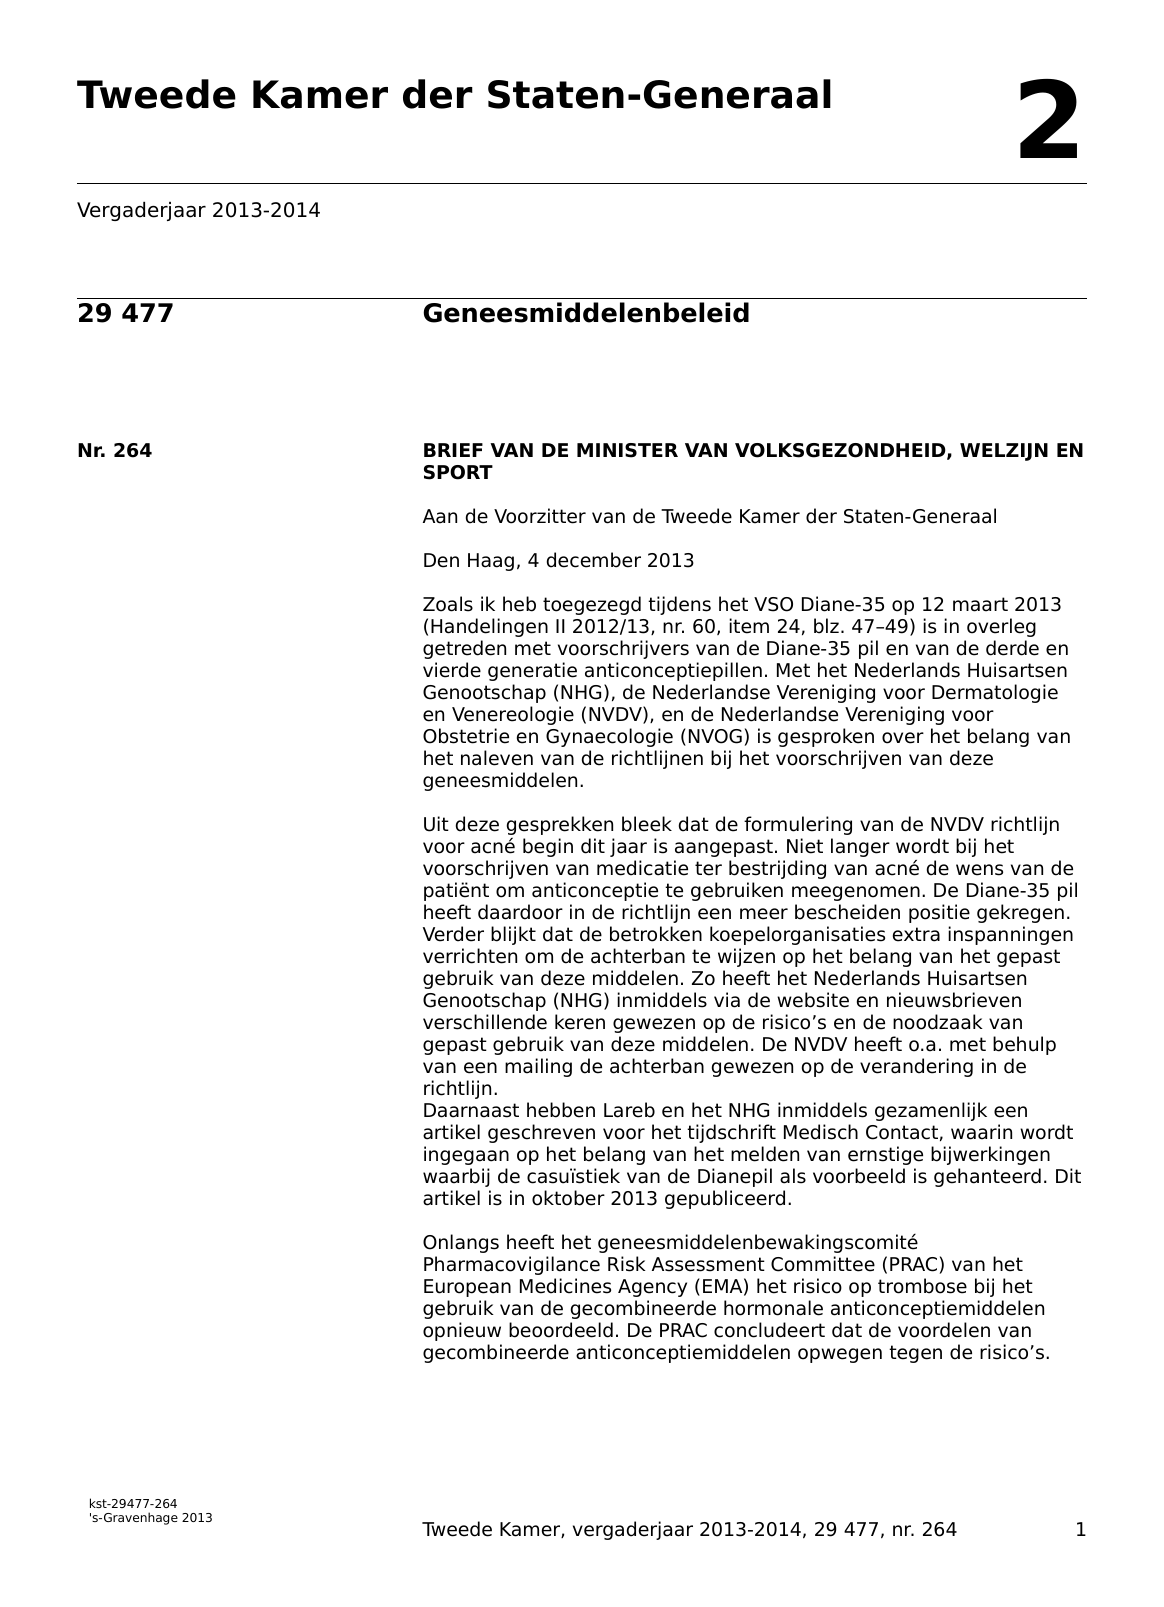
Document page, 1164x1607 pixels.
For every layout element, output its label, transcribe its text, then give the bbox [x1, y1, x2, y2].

table_header Tweede Kamer der Staten-Generaal [77, 59, 886, 183]
text Uit deze gesprekken bleek dat de formulering van de NVDV richtlijn voor acné begin dit jaar is aangepast. Niet langer wordt bij het voorschrijven van medicatie ter bestrijding van acné de wens van de patiënt om anticonceptie te gebruiken meegenomen. De Diane-35 pil heeft daardoor in de richtlijn een meer bescheiden positie gekregen. [422, 814, 1087, 924]
text kst-29477-264 [88, 1497, 323, 1511]
text Den Haag, 4 december 2013 [422, 550, 1087, 572]
subtitle 29 477 Geneesmiddelenbeleid [77, 299, 1087, 329]
text Onlangs heeft het geneesmiddelenbewakingscomité Pharmacovigilance Risk Assessment Committee (PRAC) van het European Medicines Agency (EMA) het risico op trombose bij het gebruik van de gecombineerde hormonale anticonceptiemiddelen opnieuw beoordeeld. De PRAC concludeert dat de voordelen van gecombineerde anticonceptiemiddelen opwegen tegen de risico’s. [422, 1232, 1087, 1364]
subtitle Nr. 264 BRIEF VAN DE MINISTER VAN VOLKSGEZONDHEID, WELZIJN EN SPORT [77, 440, 1087, 484]
text Daarnaast hebben Lareb en het NHG inmiddels gezamenlijk een artikel geschreven voor het tijdschrift Medisch Contact, waarin wordt ingegaan op het belang van het melden van ernstige bijwerkingen waarbij de casuïstiek van de Dianepil als voorbeeld is gehanteerd. Dit artikel is in oktober 2013 gepubliceerd. [422, 1100, 1087, 1210]
text Zoals ik heb toegezegd tijdens het VSO Diane-35 op 12 maart 2013 (Handelingen II 2012/13, nr. 60, item 24, blz. 47–49) is in overleg getreden met voorschrijvers van de Diane-35 pil en van de derde en vierde generatie anticonceptiepillen. Met het Nederlands Huisartsen Genootschap (NHG), de Nederlandse Vereniging voor Dermatologie en Venereologie (NVDV), en de Nederlandse Vereniging voor Obstetrie en Gynaecologie (NVOG) is gesproken over het belang van het naleven van de richtlijnen bij het voorschrijven van deze geneesmiddelen. [422, 594, 1087, 792]
text Verder blijkt dat de betrokken koepelorganisaties extra inspanningen verrichten om de achterban te wijzen op het belang van het gepast gebruik van deze middelen. Zo heeft het Nederlands Huisartsen Genootschap (NHG) inmiddels via de website en nieuwsbrieven verschillende keren gewezen op de risico’s en de noodzaak van gepast gebruik van deze middelen. De NVDV heeft o.a. met behulp van een mailing de achterban gewezen op de verandering in de richtlijn. [422, 924, 1087, 1100]
text Aan de Voorzitter van de Tweede Kamer der Staten-Generaal [422, 506, 1087, 528]
table_header 2 [886, 59, 1087, 183]
table_cell Vergaderjaar 2013-2014 [77, 184, 1087, 298]
text 's-Gravenhage 2013 [88, 1511, 323, 1525]
